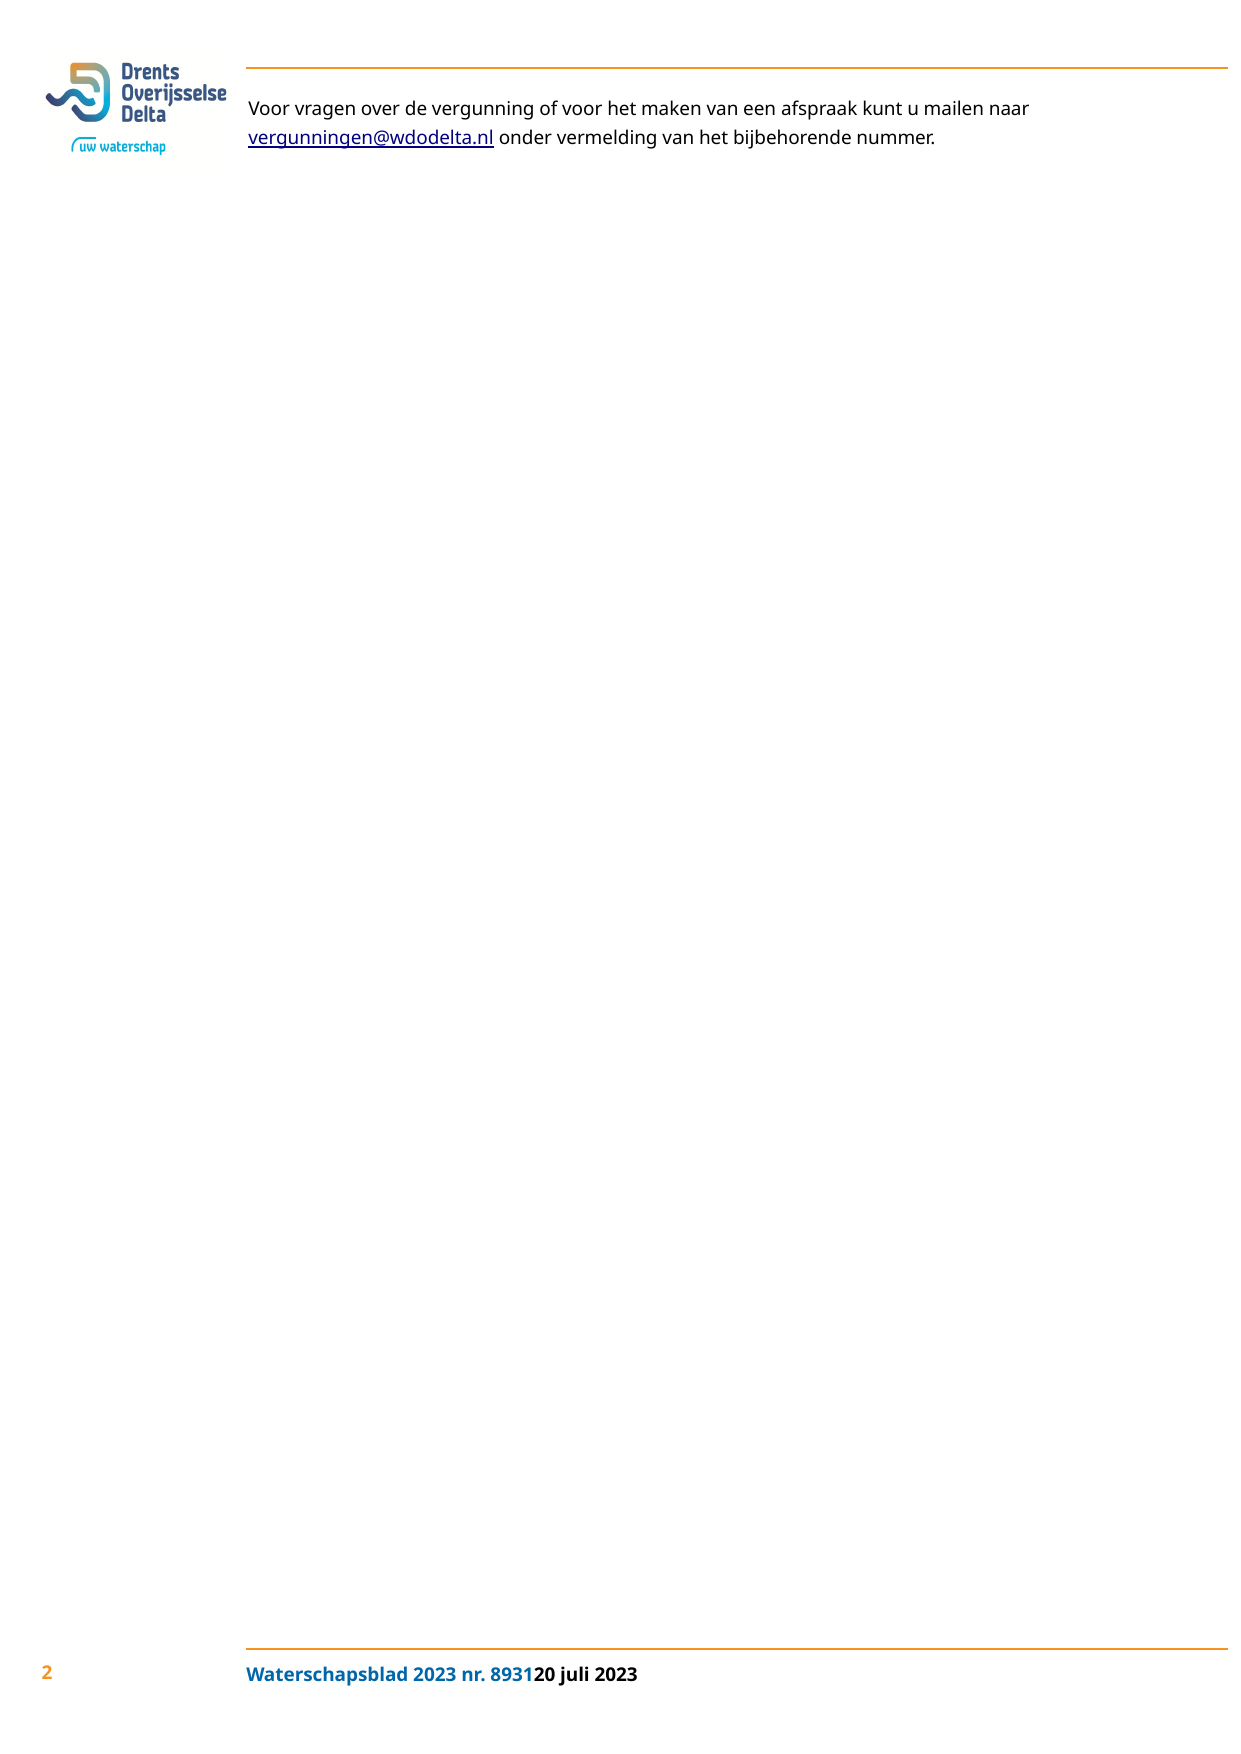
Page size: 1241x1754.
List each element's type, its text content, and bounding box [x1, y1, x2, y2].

picture [41, 47, 231, 172]
text Voor vragen over de vergunning of voor het maken van een afspraak kunt u mailen naar vergunningen@wdodelta.nl onder vermelding van het bijbehorende nummer. [248, 95, 1152, 150]
